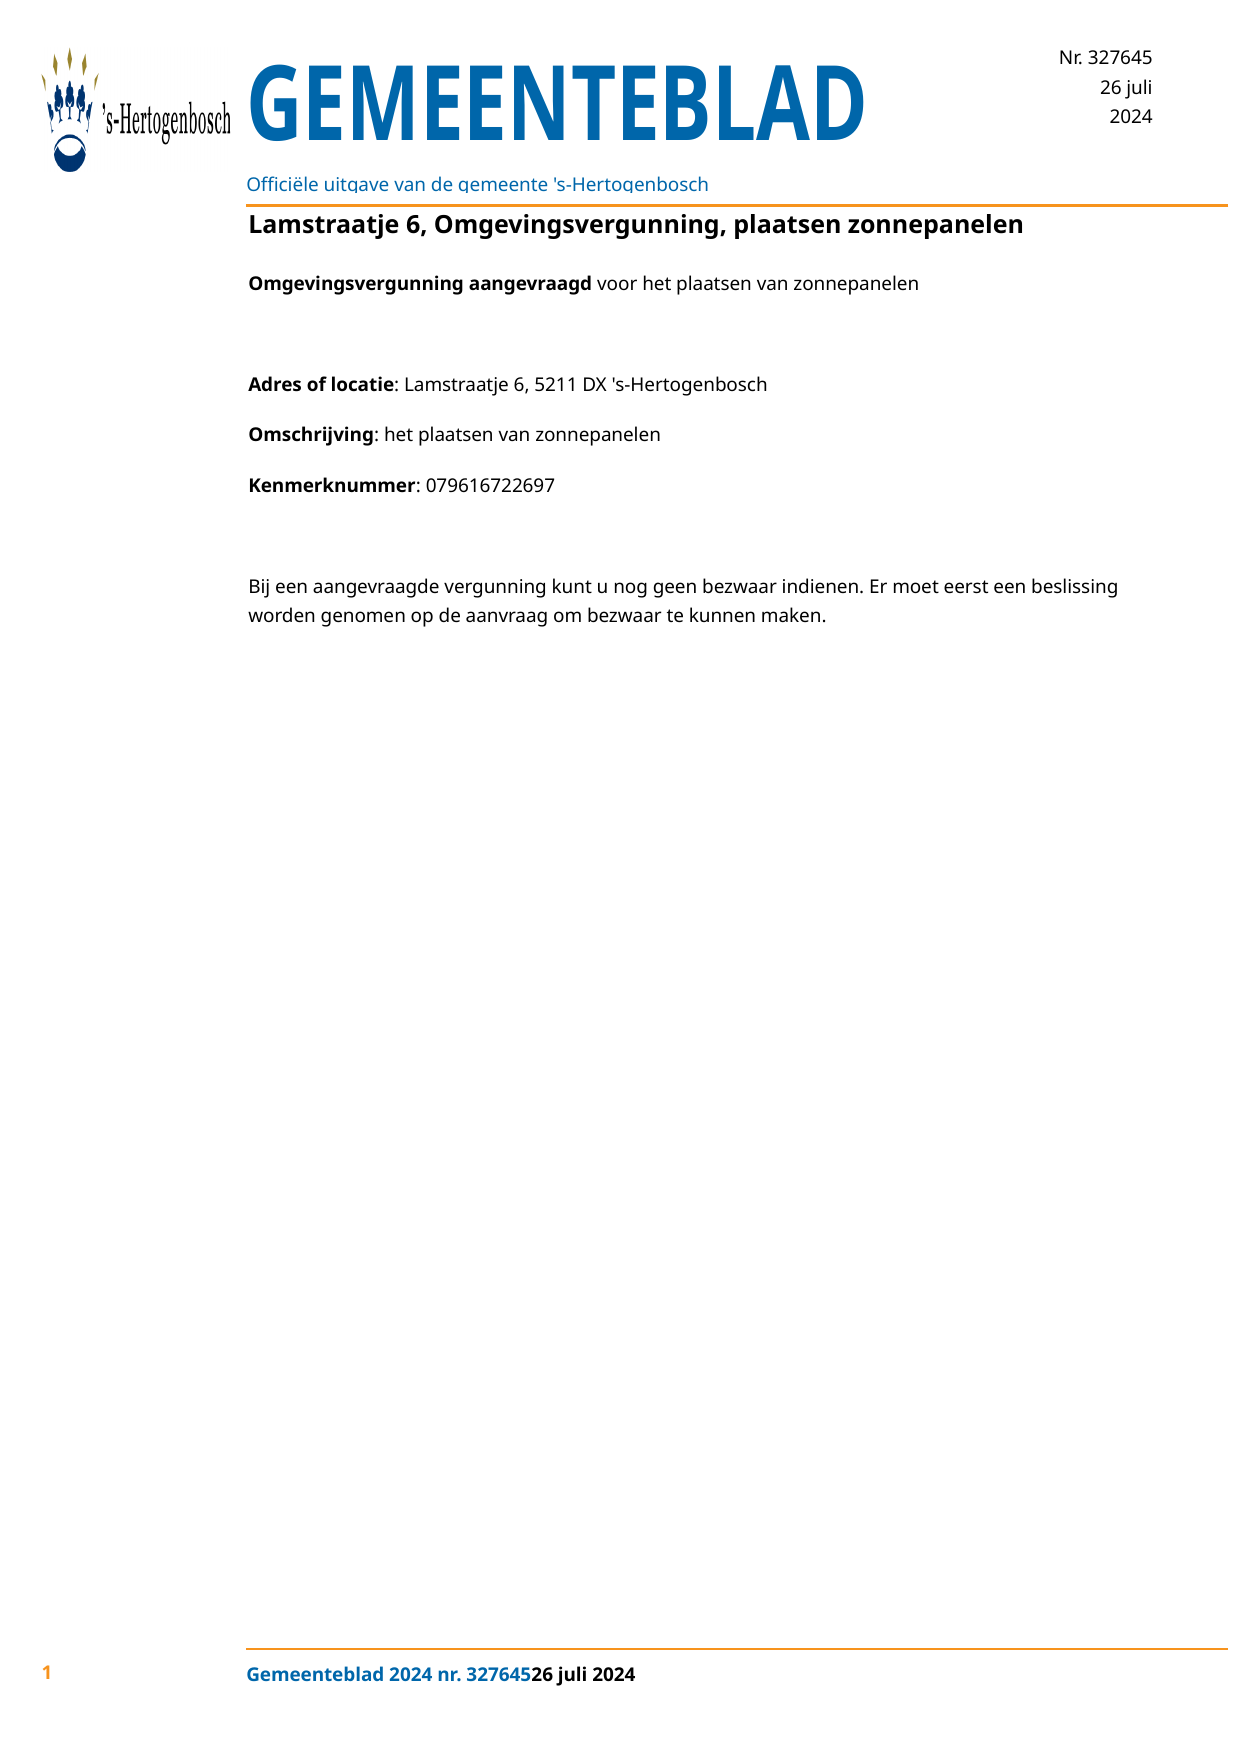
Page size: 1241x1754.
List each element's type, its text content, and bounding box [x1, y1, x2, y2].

picture [41, 47, 231, 172]
text Omschrijving: het plaatsen van zonnepanelen [248, 422, 1152, 447]
text Bij een aangevraagde vergunning kunt u nog geen bezwaar indienen. Er moet eerst een beslissing worden genomen op de aanvraag om bezwaar te kunnen maken. [248, 573, 1152, 628]
text Adres of locatie: Lamstraatje 6, 5211 DX 's-Hertogenbosch [248, 371, 1152, 397]
text Lamstraatje 6, Omgevingsvergunning, plaatsen zonnepanelen [248, 207, 1152, 241]
text Omgevingsvergunning aangevraagd voor het plaatsen van zonnepanelen [248, 270, 1152, 296]
text Kenmerknummer: 079616722697 [248, 472, 1152, 498]
